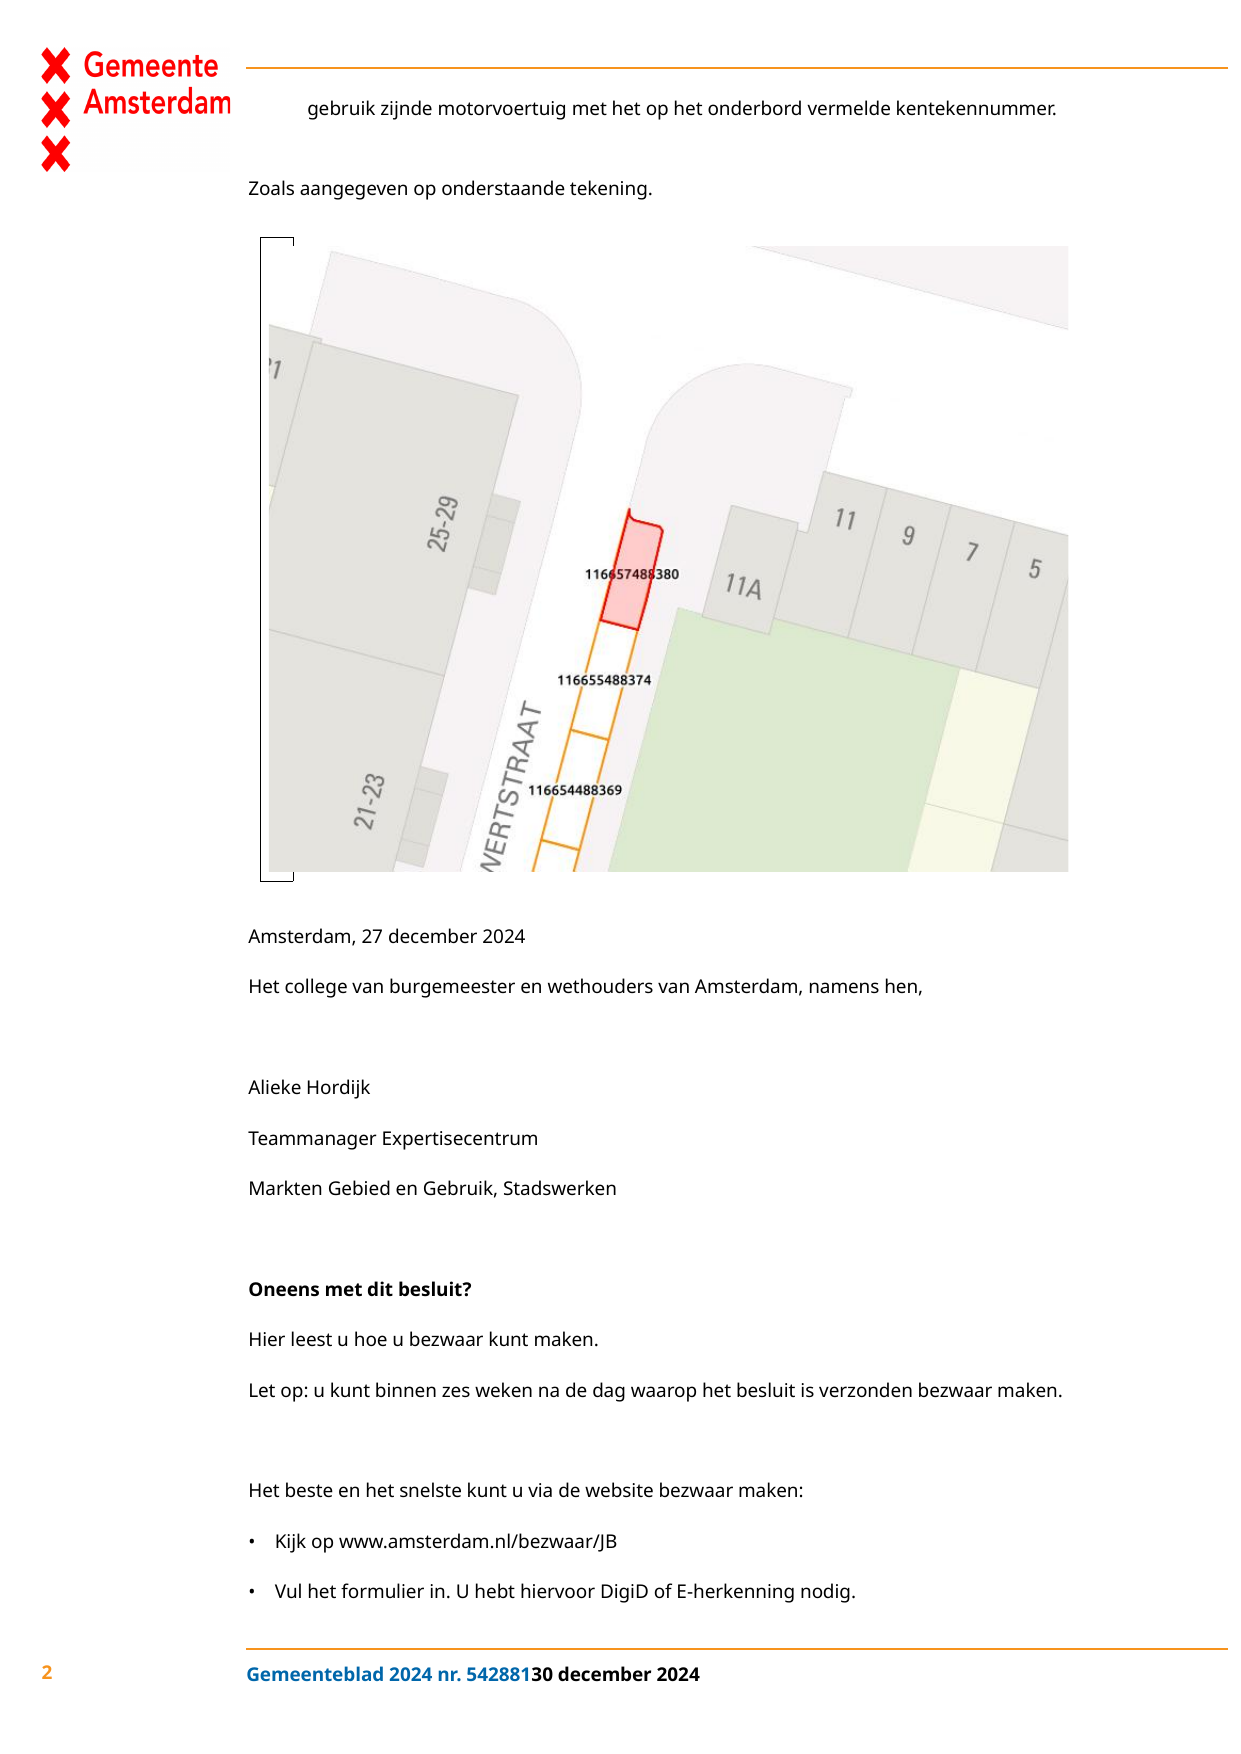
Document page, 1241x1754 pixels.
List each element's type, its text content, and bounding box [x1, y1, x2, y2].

text • Vul het formulier in. U hebt hiervoor DigiD of E-herkenning nodig. [248, 1578, 1152, 1604]
text Het college van burgemeester en wethouders van Amsterdam, namens hen, [248, 973, 1152, 999]
picture [268, 246, 1069, 872]
text Zoals aangegeven op onderstaande tekening. [248, 175, 1152, 201]
list gebruik zijnde motorvoertuig met het op het onderbord vermelde kentekennummer. [248, 95, 1152, 121]
text Let op: u kunt binnen zes weken na de dag waarop het besluit is verzonden bezwaar maken. [248, 1377, 1152, 1403]
text Amsterdam, 27 december 2024 [248, 923, 1152, 949]
text Alieke Hordijk [248, 1074, 1152, 1100]
text • Kijk op www.amsterdam.nl/bezwaar/JB [248, 1528, 1152, 1554]
text Teammanager Expertisecentrum [248, 1125, 1152, 1151]
text Hier leest u hoe u bezwaar kunt maken. [248, 1326, 1152, 1352]
picture [41, 47, 231, 172]
text Het beste en het snelste kunt u via de website bezwaar maken: [248, 1478, 1152, 1503]
text Oneens met dit besluit? [248, 1276, 1152, 1302]
text Markten Gebied en Gebruik, Stadswerken [248, 1175, 1152, 1201]
